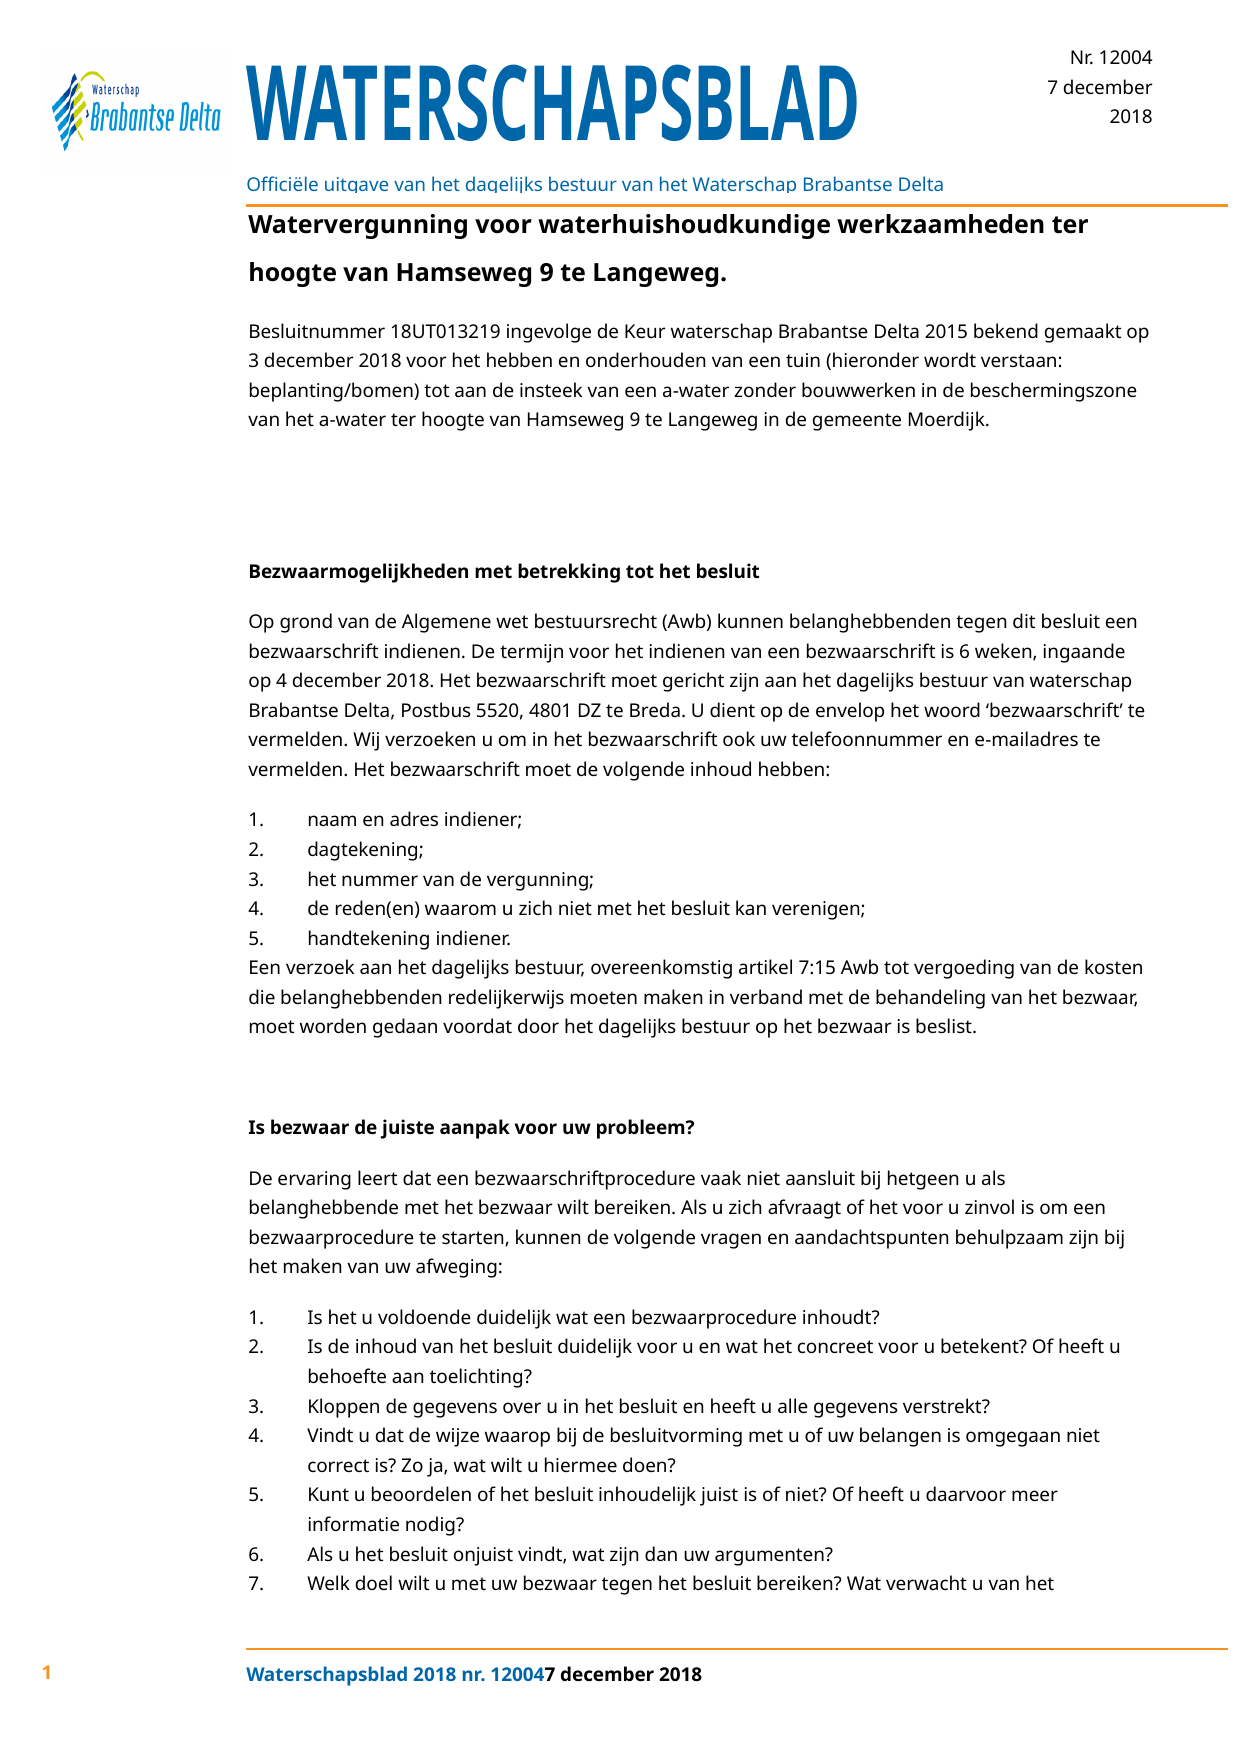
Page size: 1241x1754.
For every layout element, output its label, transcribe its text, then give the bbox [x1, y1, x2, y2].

list Vindt u dat de wijze waarop bij de besluitvorming met u of uw belangen is omgegaan niet correct is? Zo ja, wat wilt u hiermee doen? [248, 1422, 1152, 1478]
list het nummer van de vergunning; [248, 866, 1152, 892]
list Als u het besluit onjuist vindt, wat zijn dan uw argumenten? [248, 1541, 1152, 1567]
list naam en adres indiener; [248, 807, 1152, 832]
list Is de inhoud van het besluit duidelijk voor u en wat het concreet voor u betekent? Of heeft u behoefte aan toelichting? [248, 1334, 1152, 1389]
list dagtekening; [248, 836, 1152, 862]
list handtekening indiener. [248, 925, 1152, 951]
list Kunt u beoordelen of het besluit inhoudelijk juist is of niet? Of heeft u daarvoor meer informatie nodig? [248, 1482, 1152, 1537]
text Een verzoek aan het dagelijks bestuur, overeenkomstig artikel 7:15 Awb tot vergoeding van de kosten die belanghebbenden redelijkerwijs moeten maken in verband met de behandeling van het bezwaar, moet worden gedaan voordat door het dagelijks bestuur op het bezwaar is beslist. [248, 954, 1152, 1039]
text Besluitnummer 18UT013219 ingevolge de Keur waterschap Brabantse Delta 2015 bekend gemaakt op 3 december 2018 voor het hebben en onderhouden van een tuin (hieronder wordt verstaan: beplanting/bomen) tot aan de insteek van een a-water zonder bouwwerken in de beschermingszone van het a-water ter hoogte van Hamseweg 9 te Langeweg in de gemeente Moerdijk. [248, 318, 1152, 432]
list Welk doel wilt u met uw bezwaar tegen het besluit bereiken? Wat verwacht u van het [248, 1570, 1152, 1596]
picture [41, 47, 231, 172]
text Is bezwaar de juiste aanpak voor uw probleem? [248, 1114, 1152, 1140]
list de reden(en) waarom u zich niet met het besluit kan verenigen; [248, 895, 1152, 921]
text Watervergunning voor waterhuishoudkundige werkzaamheden ter hoogte van Hamseweg 9 te Langeweg. [248, 207, 1152, 288]
list Kloppen de gegevens over u in het besluit en heeft u alle gegevens verstrekt? [248, 1393, 1152, 1419]
text Op grond van de Algemene wet bestuursrecht (Awb) kunnen belanghebbenden tegen dit besluit een bezwaarschrift indienen. De termijn voor het indienen van een bezwaarschrift is 6 weken, ingaande op 4 december 2018. Het bezwaarschrift moet gericht zijn aan het dagelijks bestuur van waterschap Brabantse Delta, Postbus 5520, 4801 DZ te Breda. U dient op de envelop het woord ‘bezwaarschrift’ te vermelden. Wij verzoeken u om in het bezwaarschrift ook uw telefoonnummer en e‑mailadres te vermelden. Het bezwaarschrift moet de volgende inhoud hebben: [248, 608, 1152, 782]
list Is het u voldoende duidelijk wat een bezwaarprocedure inhoudt? [248, 1304, 1152, 1330]
text De ervaring leert dat een bezwaarschriftprocedure vaak niet aansluit bij hetgeen u als belanghebbende met het bezwaar wilt bereiken. Als u zich afvraagt of het voor u zinvol is om een bezwaarprocedure te starten, kunnen de volgende vragen en aandachtspunten behulpzaam zijn bij het maken van uw afweging: [248, 1165, 1152, 1279]
text Bezwaarmogelijkheden met betrekking tot het besluit [248, 558, 1152, 584]
